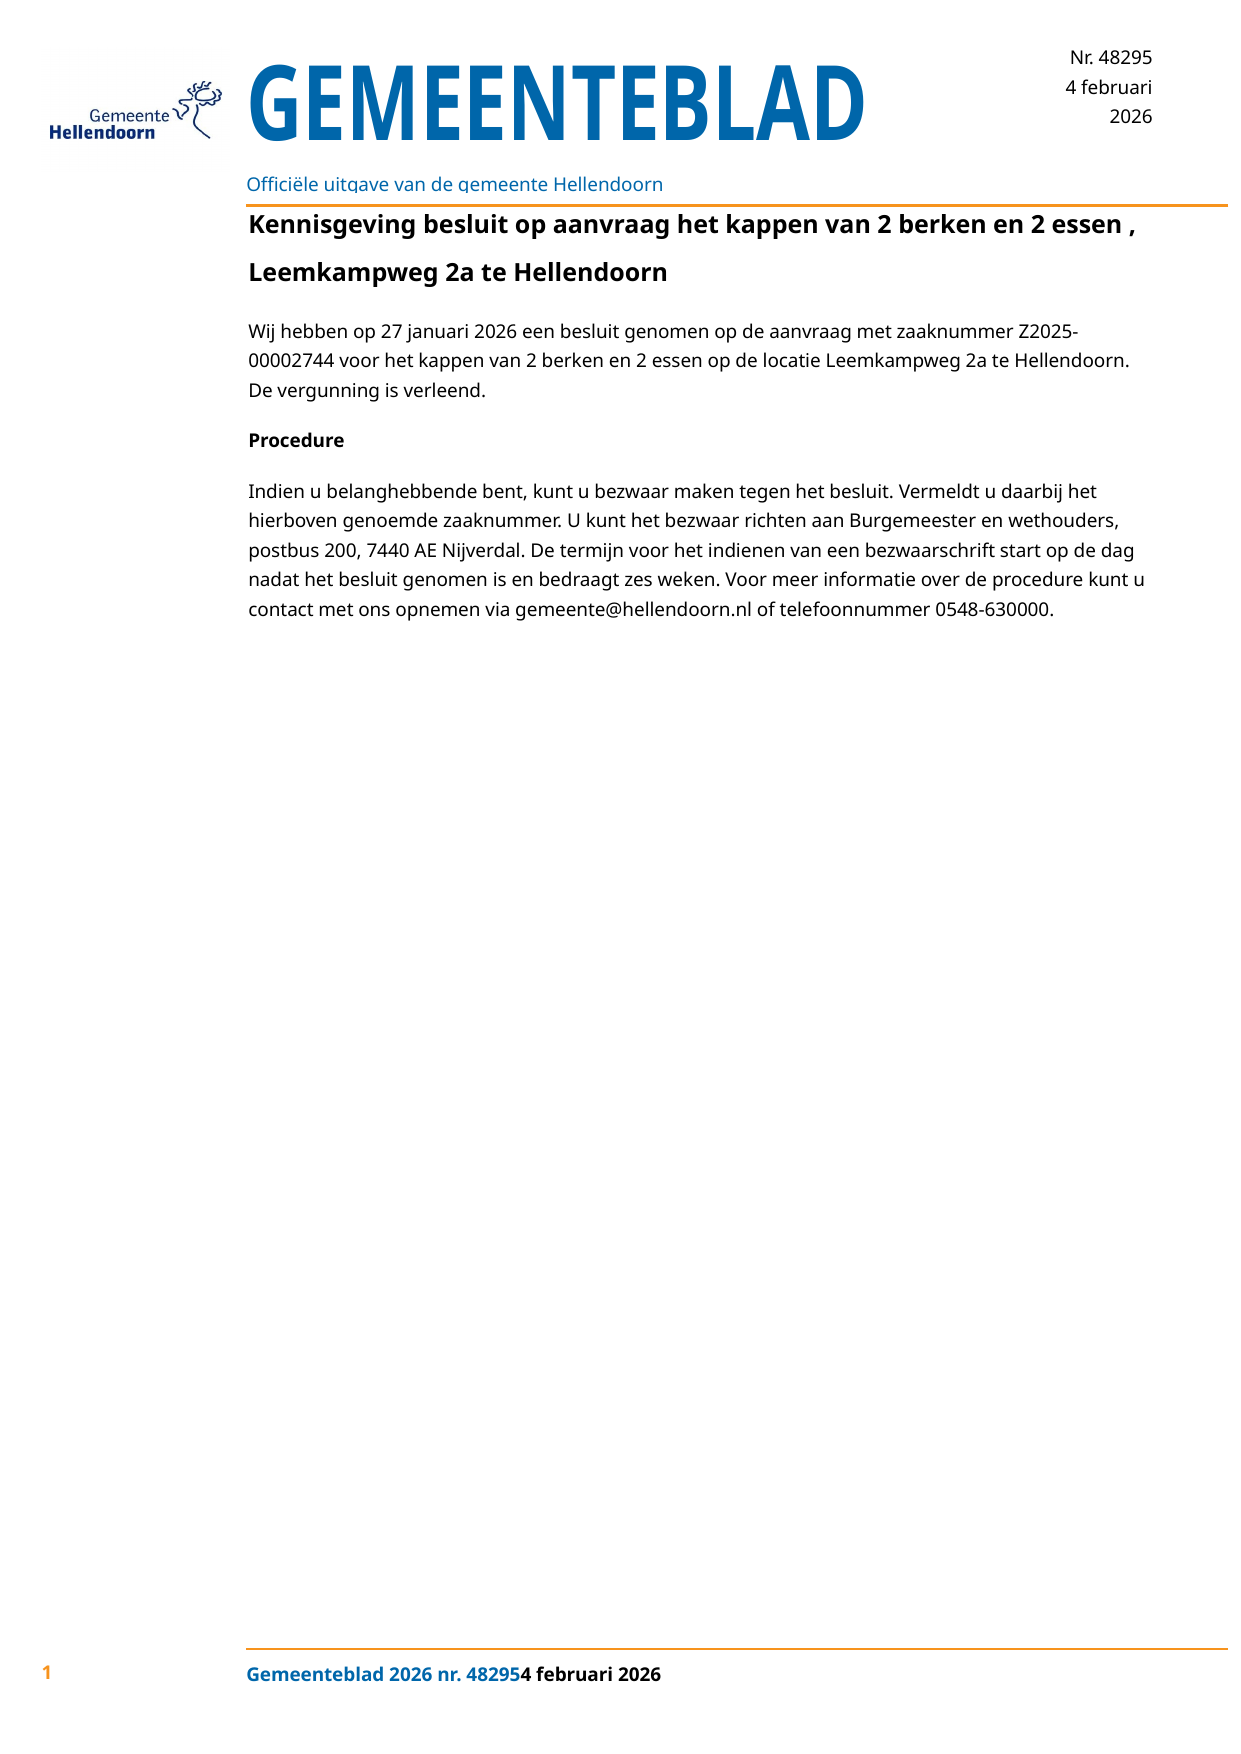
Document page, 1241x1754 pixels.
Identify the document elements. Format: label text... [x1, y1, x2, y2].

text Procedure [248, 427, 1152, 453]
text Wij hebben op 27 januari 2026 een besluit genomen op de aanvraag met zaaknummer Z2025-00002744 voor het kappen van 2 berken en 2 essen op de locatie Leemkampweg 2a te Hellendoorn. De vergunning is verleend. [248, 318, 1152, 403]
text Indien u belanghebbende bent, kunt u bezwaar maken tegen het besluit. Vermeldt u daarbij het hierboven genoemde zaaknummer. U kunt het bezwaar richten aan Burgemeester en wethouders, postbus 200, 7440 AE Nijverdal. De termijn voor het indienen van een bezwaarschrift start op de dag nadat het besluit genomen is en bedraagt zes weken. Voor meer informatie over de procedure kunt u contact met ons opnemen via gemeente@hellendoorn.nl of telefoonnummer 0548-630000. [248, 478, 1152, 622]
text Kennisgeving besluit op aanvraag het kappen van 2 berken en 2 essen , Leemkampweg 2a te Hellendoorn [248, 207, 1152, 288]
picture [41, 47, 231, 172]
